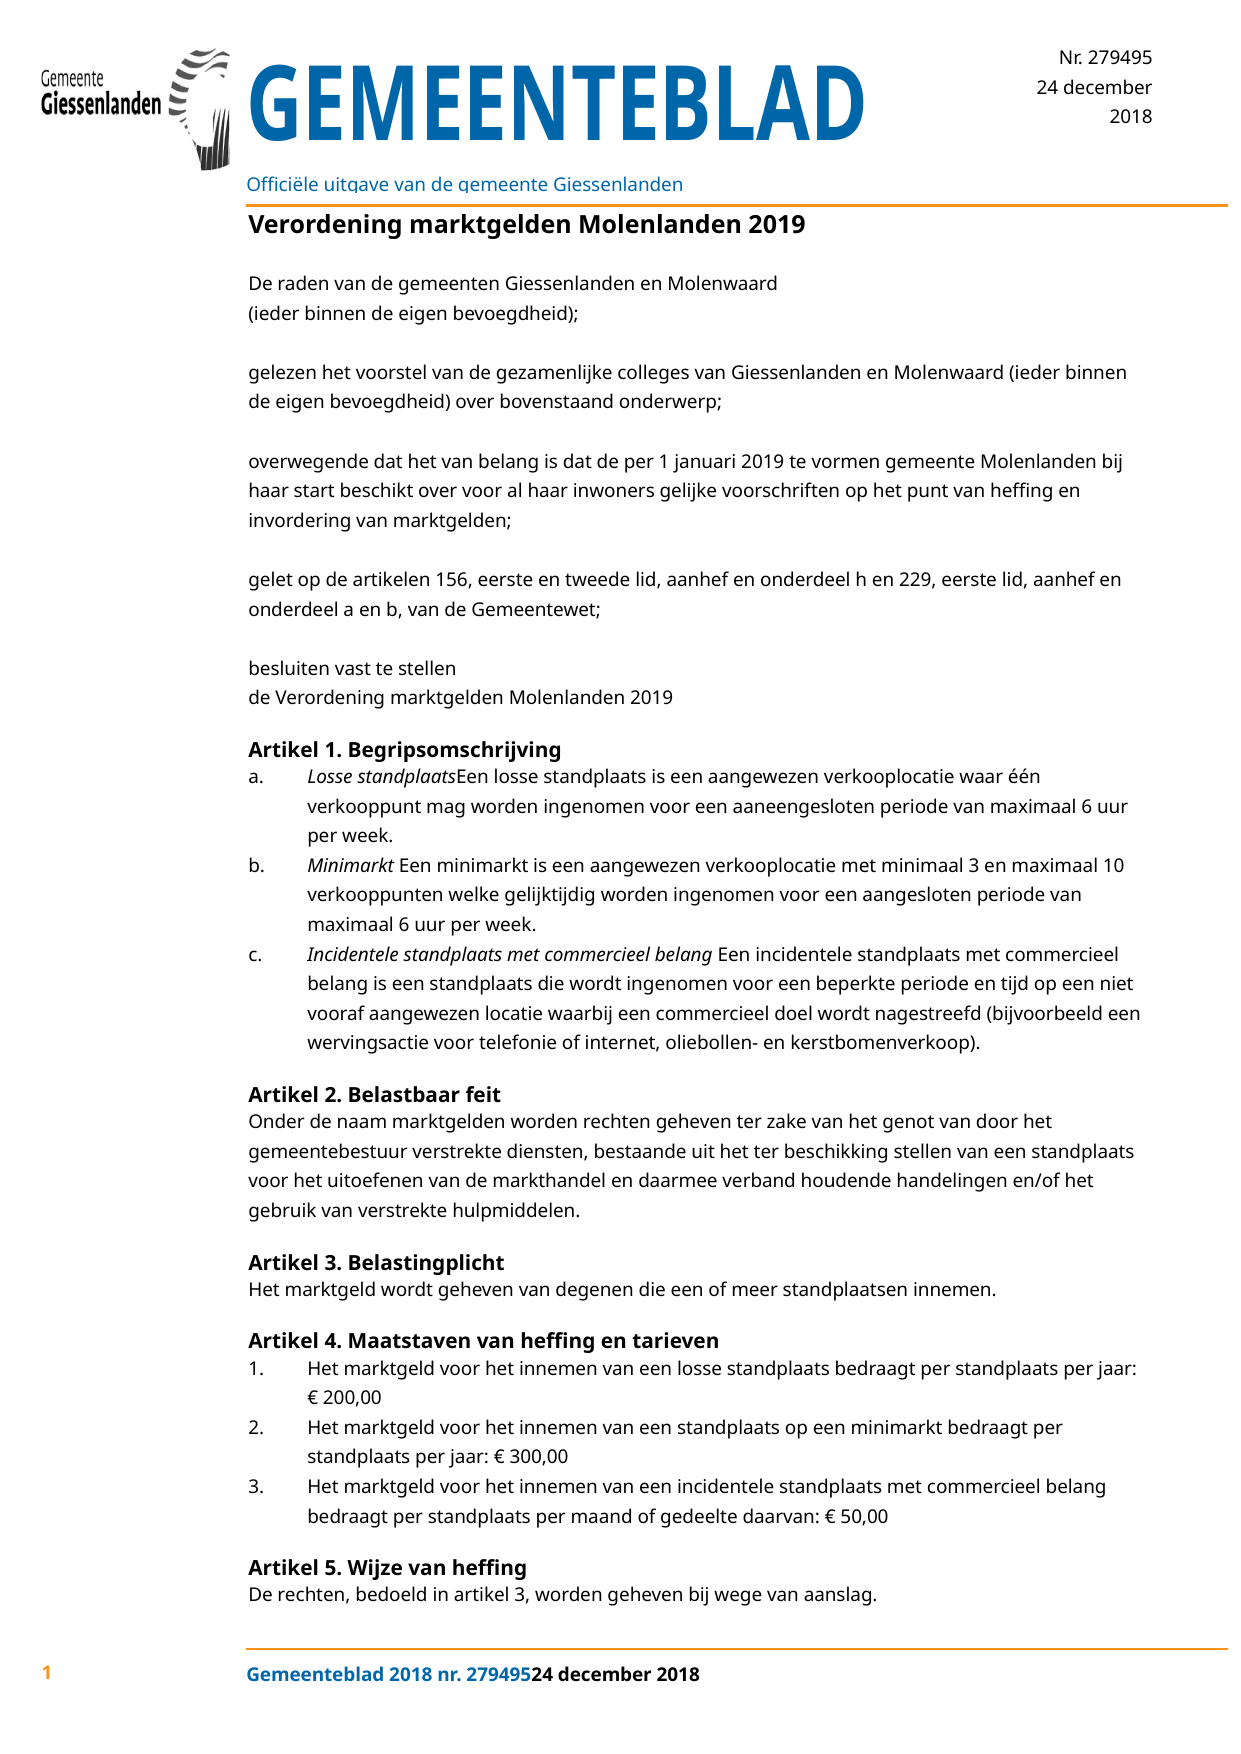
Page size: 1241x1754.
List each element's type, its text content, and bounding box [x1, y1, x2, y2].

text Artikel 2. Belastbaar feit [248, 1080, 1152, 1108]
text Verordening marktgelden Molenlanden 2019 [248, 207, 1152, 241]
text De rechten, bedoeld in artikel 3, worden geheven bij wege van aanslag. [248, 1582, 1152, 1607]
text overwegende dat het van belang is dat de per 1 januari 2019 te vormen gemeente Molenlanden bij haar start beschikt over voor al haar inwoners gelijke voorschriften op het punt van heffing en invordering van marktgelden; [248, 448, 1152, 533]
text Onder de naam marktgelden worden rechten geheven ter zake van het genot van door het gemeentebestuur verstrekte diensten, bestaande uit het ter beschikking stellen van een standplaats voor het uitoefenen van de markthandel en daarmee verband houdende handelingen en/of het gebruik van verstrekte hulpmiddelen. [248, 1108, 1152, 1223]
list Minimarkt Een minimarkt is een aangewezen verkooplocatie met minimaal 3 en maximaal 10 verkooppunten welke gelijktijdig worden ingenomen voor een aangesloten periode van maximaal 6 uur per week. [248, 852, 1152, 937]
list Losse standplaatsEen losse standplaats is een aangewezen verkooplocatie waar één verkooppunt mag worden ingenomen voor een aaneengesloten periode van maximaal 6 uur per week. [248, 763, 1152, 848]
text besluiten vast te stellen [248, 655, 1152, 681]
list Het marktgeld voor het innemen van een losse standplaats bedraagt per standplaats per jaar: € 200,00 [248, 1355, 1152, 1410]
text gelet op de artikelen 156, eerste en tweede lid, aanhef en onderdeel h en 229, eerste lid, aanhef en onderdeel a en b, van de Gemeentewet; [248, 566, 1152, 621]
text Het marktgeld wordt geheven van degenen die een of meer standplaatsen innemen. [248, 1276, 1152, 1302]
picture [41, 47, 231, 172]
list Het marktgeld voor het innemen van een standplaats op een minimarkt bedraagt per standplaats per jaar: € 300,00 [248, 1414, 1152, 1469]
text De raden van de gemeenten Giessenlanden en Molenwaard [248, 270, 1152, 296]
text Artikel 4. Maatstaven van heffing en tarieven [248, 1326, 1152, 1355]
text gelezen het voorstel van de gezamenlijke colleges van Giessenlanden en Molenwaard (ieder binnen de eigen bevoegdheid) over bovenstaand onderwerp; [248, 359, 1152, 414]
text Artikel 3. Belastingplicht [248, 1248, 1152, 1276]
list Incidentele standplaats met commercieel belang Een incidentele standplaats met commercieel belang is een standplaats die wordt ingenomen voor een beperkte periode en tijd op een niet vooraf aangewezen locatie waarbij een commercieel doel wordt nagestreefd (bijvoorbeeld een wervingsactie voor telefonie of internet, oliebollen- en kerstbomenverkoop). [248, 941, 1152, 1055]
text Artikel 1. Begripsomschrijving [248, 735, 1152, 763]
text (ieder binnen de eigen bevoegdheid); [248, 300, 1152, 326]
list Het marktgeld voor het innemen van een incidentele standplaats met commercieel belang bedraagt per standplaats per maand of gedeelte daarvan: € 50,00 [248, 1473, 1152, 1528]
text Artikel 5. Wijze van heffing [248, 1553, 1152, 1582]
text de Verordening marktgelden Molenlanden 2019 [248, 684, 1152, 710]
